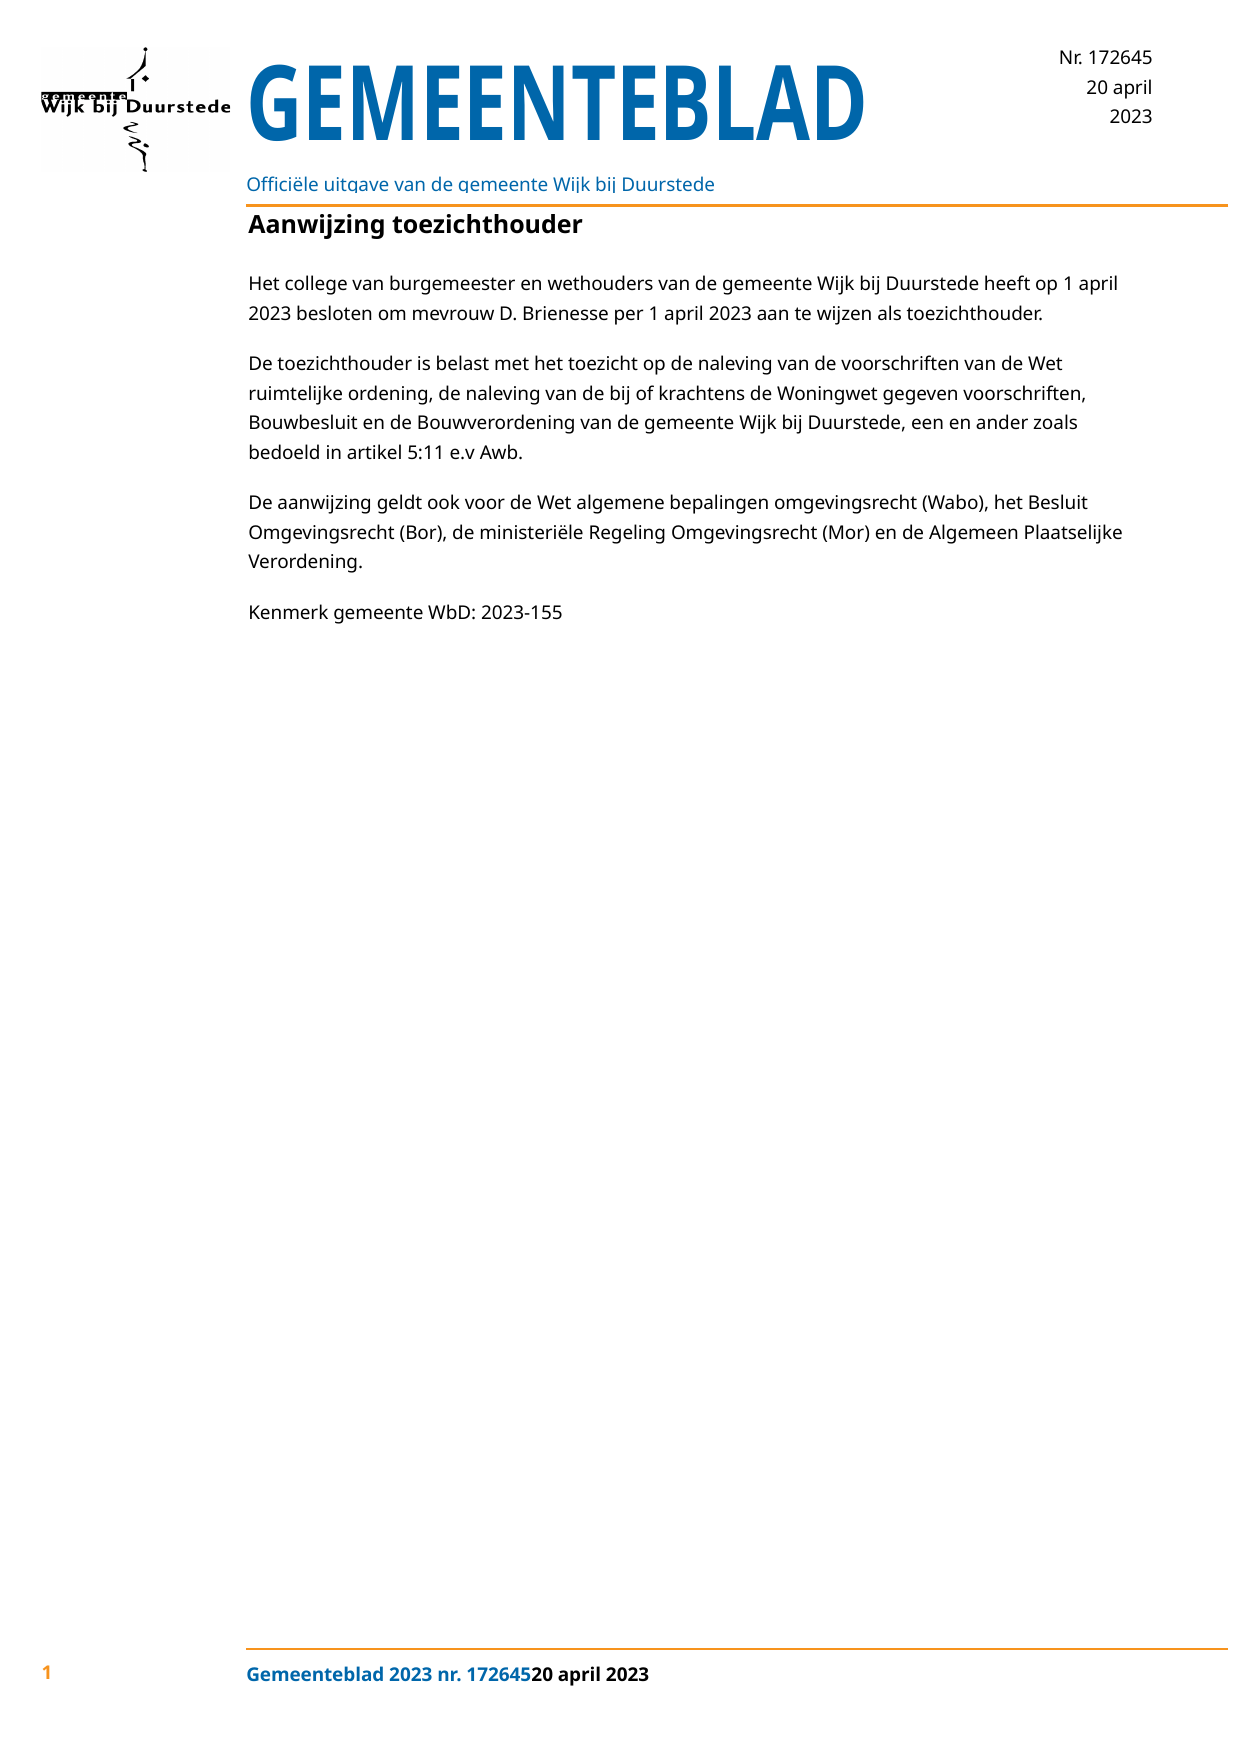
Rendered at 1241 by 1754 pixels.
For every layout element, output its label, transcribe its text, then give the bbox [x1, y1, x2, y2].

text Kenmerk gemeente WbD: 2023-155 [248, 599, 1152, 625]
text De aanwijzing geldt ook voor de Wet algemene bepalingen omgevingsrecht (Wabo), het Besluit Omgevingsrecht (Bor), de ministeriële Regeling Omgevingsrecht (Mor) en de Algemeen Plaatselijke Verordening. [248, 489, 1152, 574]
text Aanwijzing toezichthouder [248, 207, 1152, 241]
picture [41, 47, 231, 172]
text De toezichthouder is belast met het toezicht op de naleving van de voorschriften van de Wet ruimtelijke ordening, de naleving van de bij of krachtens de Woningwet gegeven voorschriften, Bouwbesluit en de Bouwverordening van de gemeente Wijk bij Duurstede, een en ander zoals bedoeld in artikel 5:11 e.v Awb. [248, 350, 1152, 465]
text Het college van burgemeester en wethouders van de gemeente Wijk bij Duurstede heeft op 1 april 2023 besloten om mevrouw D. Brienesse per 1 april 2023 aan te wijzen als toezichthouder. [248, 270, 1152, 326]
